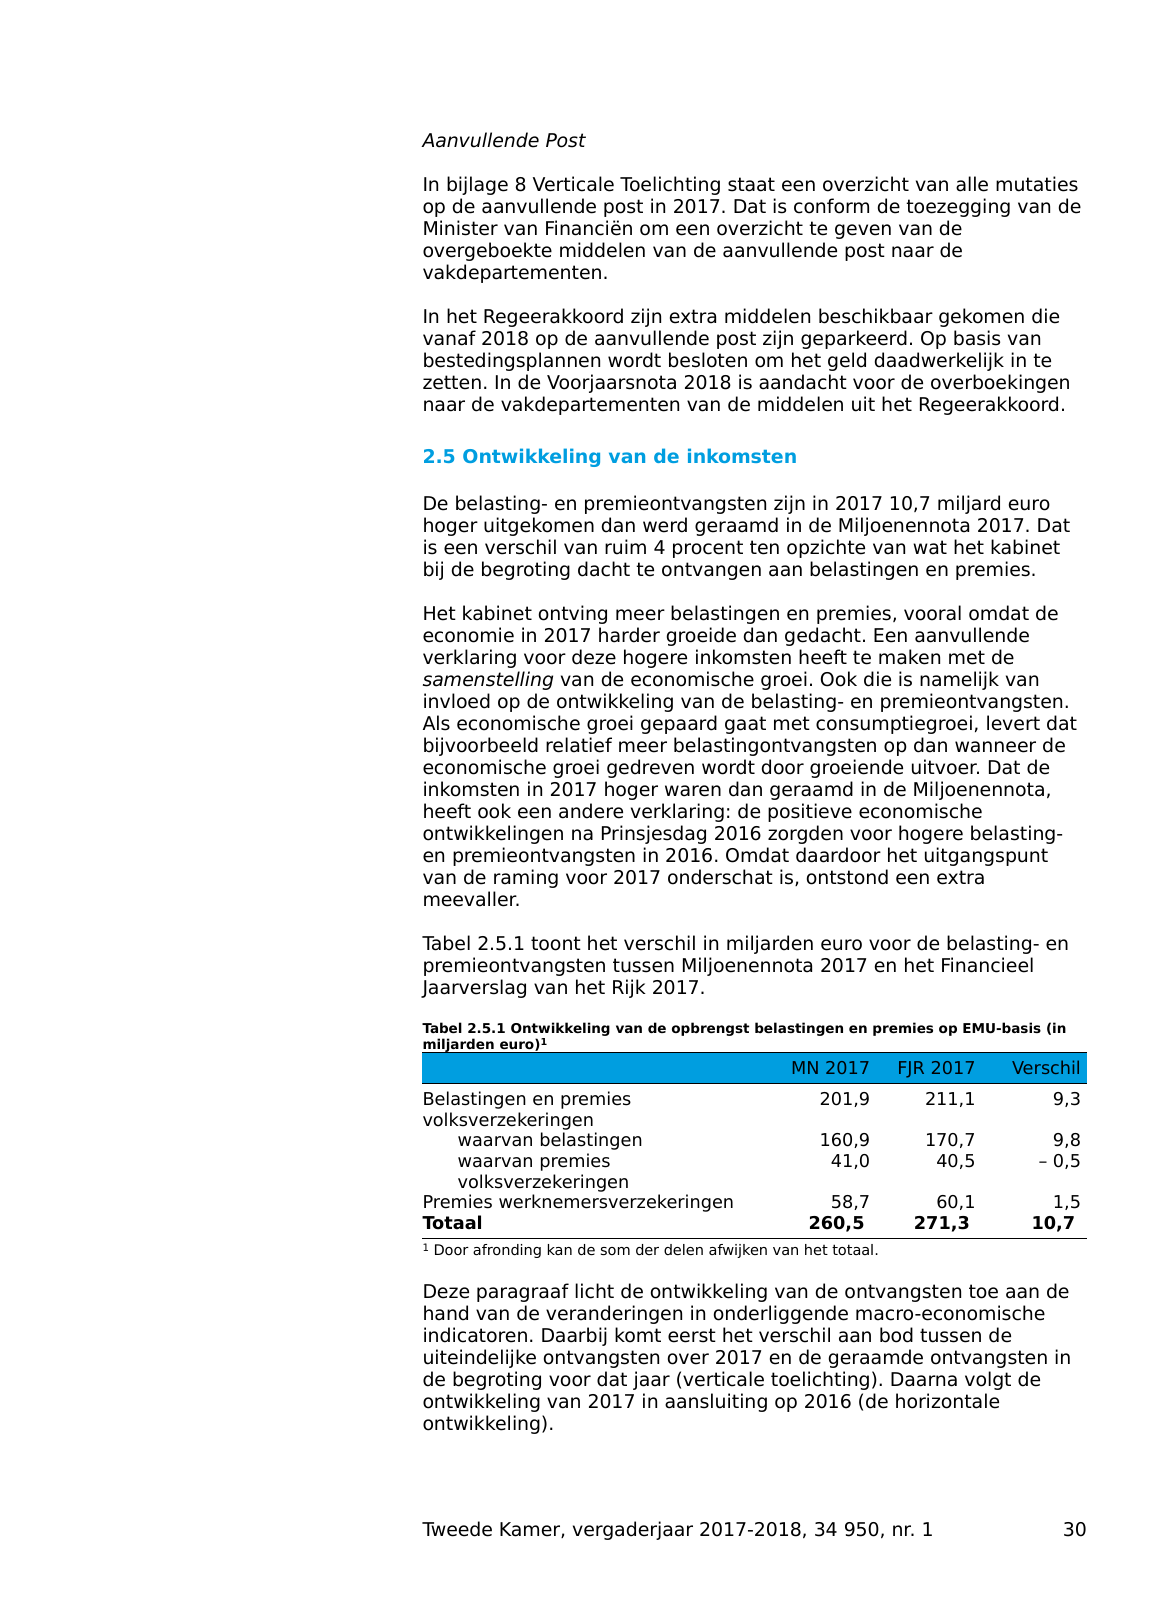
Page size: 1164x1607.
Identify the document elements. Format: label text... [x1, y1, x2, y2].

table_cell Belastingen en premies volksverzekeringen [422, 1084, 771, 1130]
table_cell 260,5 [771, 1213, 876, 1238]
table_cell Verschil [981, 1053, 1087, 1083]
table_cell 9,8 [981, 1130, 1087, 1151]
table_cell 160,9 [771, 1130, 876, 1151]
table_cell – 0,5 [981, 1151, 1087, 1192]
subtitle Aanvullende Post [422, 130, 1087, 152]
table_cell 170,7 [876, 1130, 981, 1151]
text In bijlage 8 Verticale Toelichting staat een overzicht van alle mutaties op de aanvullende post in 2017. Dat is conform de toezegging van de Minister van Financiën om een overzicht te geven van de overgeboekte middelen van de aanvullende post naar de vakdepartementen. [422, 174, 1087, 284]
subtitle 2.5 Ontwikkeling van de inkomsten [422, 446, 1087, 468]
table_cell 1,5 [981, 1192, 1087, 1213]
text De belasting- en premieontvangsten zijn in 2017 10,7 miljard euro hoger uitgekomen dan werd geraamd in de Miljoenennota 2017. Dat is een verschil van ruim 4 procent ten opzichte van wat het kabinet bij de begroting dacht te ontvangen aan belastingen en premies. [422, 493, 1087, 581]
table_cell 211,1 [876, 1084, 981, 1130]
text Deze paragraaf licht de ontwikkeling van de ontvangsten toe aan de hand van de veranderingen in onderliggende macro-economische indicatoren. Daarbij komt eerst het verschil aan bod tussen de uiteindelijke ontvangsten over 2017 en de geraamde ontvangsten in de begroting voor dat jaar (verticale toelichting). Daarna volgt de ontwikkeling van 2017 in aansluiting op 2016 (de horizontale ontwikkeling). [422, 1281, 1087, 1435]
table_cell 58,7 [771, 1192, 876, 1213]
table_cell Premies werknemersverzekeringen [422, 1192, 771, 1213]
table_cell 60,1 [876, 1192, 981, 1213]
table_cell [422, 1053, 771, 1083]
table_cell 40,5 [876, 1151, 981, 1192]
table_cell [422, 1151, 451, 1192]
table_cell waarvan premies volksverzekeringen [451, 1151, 771, 1192]
text In het Regeerakkoord zijn extra middelen beschikbaar gekomen die vanaf 2018 op de aanvullende post zijn geparkeerd. Op basis van bestedingsplannen wordt besloten om het geld daadwerkelijk in te zetten. In de Voorjaarsnota 2018 is aandacht voor de overboekingen naar de vakdepartementen van de middelen uit het Regeerakkoord. [422, 306, 1087, 416]
table_cell 10,7 [981, 1213, 1087, 1238]
table_cell FJR 2017 [876, 1053, 981, 1083]
table_cell [422, 1130, 451, 1151]
table_cell MN 2017 [771, 1053, 876, 1083]
table_cell 9,3 [981, 1084, 1087, 1130]
text Tabel 2.5.1 toont het verschil in miljarden euro voor de belasting- en premieontvangsten tussen Miljoenennota 2017 en het Financieel Jaarverslag van het Rijk 2017. [422, 933, 1087, 999]
table_cell waarvan belastingen [451, 1130, 771, 1151]
table_cell 1 Door afronding kan de som der delen afwijken van het totaal. [422, 1239, 1087, 1259]
table_header Tabel 2.5.1 Ontwikkeling van de opbrengst belastingen en premies op EMU-basis (in miljarden euro)1 [422, 1021, 1087, 1052]
table_cell 41,0 [771, 1151, 876, 1192]
table_cell 271,3 [876, 1213, 981, 1238]
text Het kabinet ontving meer belastingen en premies, vooral omdat de economie in 2017 harder groeide dan gedacht. Een aanvullende verklaring voor deze hogere inkomsten heeft te maken met de samenstelling van de economische groei. Ook die is namelijk van invloed op de ontwikkeling van de belasting- en premieontvangsten. Als economische groei gepaard gaat met consumptiegroei, levert dat bijvoorbeeld relatief meer belastingontvangsten op dan wanneer de economische groei gedreven wordt door groeiende uitvoer. Dat de inkomsten in 2017 hoger waren dan geraamd in de Miljoenennota, heeft ook een andere verklaring: de positieve economische ontwikkelingen na Prinsjesdag 2016 zorgden voor hogere belasting- en premieontvangsten in 2016. Omdat daardoor het uitgangspunt van de raming voor 2017 onderschat is, ontstond een extra meevaller. [422, 603, 1087, 911]
table_cell Totaal [422, 1213, 771, 1238]
table_cell 201,9 [771, 1084, 876, 1130]
